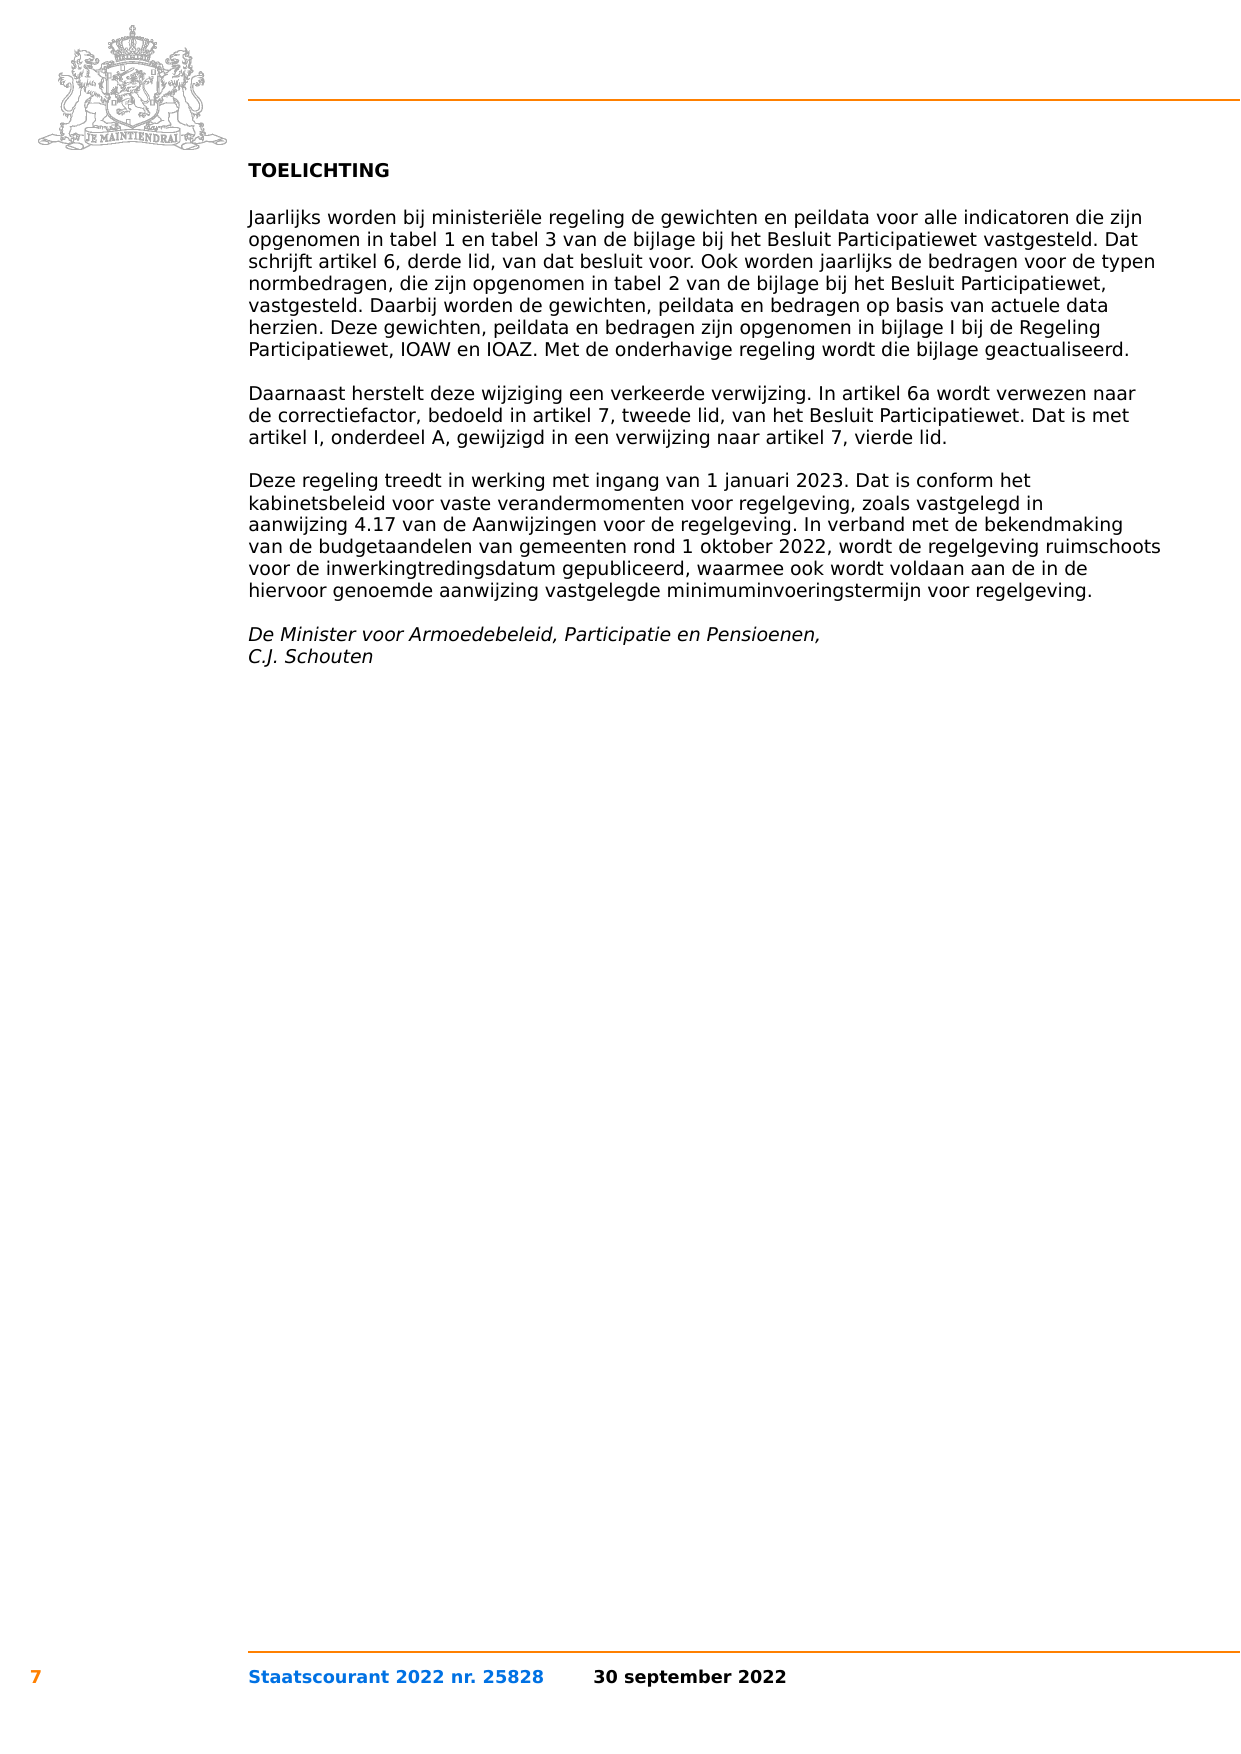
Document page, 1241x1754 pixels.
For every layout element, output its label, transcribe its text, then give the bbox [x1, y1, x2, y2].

text Deze regeling treedt in werking met ingang van 1 januari 2023. Dat is conform het kabinetsbeleid voor vaste verandermomenten voor regelgeving, zoals vastgelegd in aanwijzing 4.17 van de Aanwijzingen voor de regelgeving. In verband met de bekendmaking van de budgetaandelen van gemeenten rond 1 oktober 2022, wordt de regelgeving ruimschoots voor de inwerkingtredingsdatum gepubliceerd, waarmee ook wordt voldaan aan de in de hiervoor genoemde aanwijzing vastgelegde minimuminvoeringstermijn voor regelgeving. [248, 470, 1163, 602]
text De Minister voor Armoedebeleid, Participatie en Pensioenen, C.J. Schouten [248, 624, 1163, 668]
subtitle TOELICHTING [248, 160, 1163, 182]
text Daarnaast herstelt deze wijziging een verkeerde verwijzing. In artikel 6a wordt verwezen naar de correctiefactor, bedoeld in artikel 7, tweede lid, van het Besluit Participatiewet. Dat is met artikel I, onderdeel A, gewijzigd in een verwijzing naar artikel 7, vierde lid. [248, 383, 1163, 448]
text Jaarlijks worden bij ministeriële regeling de gewichten en peildata voor alle indicatoren die zijn opgenomen in tabel 1 en tabel 3 van de bijlage bij het Besluit Participatiewet vastgesteld. Dat schrijft artikel 6, derde lid, van dat besluit voor. Ook worden jaarlijks de bedragen voor de typen normbedragen, die zijn opgenomen in tabel 2 van de bijlage bij het Besluit Participatiewet, vastgesteld. Daarbij worden de gewichten, peildata en bedragen op basis van actuele data herzien. Deze gewichten, peildata en bedragen zijn opgenomen in bijlage I bij de Regeling Participatiewet, IOAW en IOAZ. Met de onderhavige regeling wordt die bijlage geactualiseerd. [248, 207, 1163, 361]
picture [38, 25, 227, 150]
